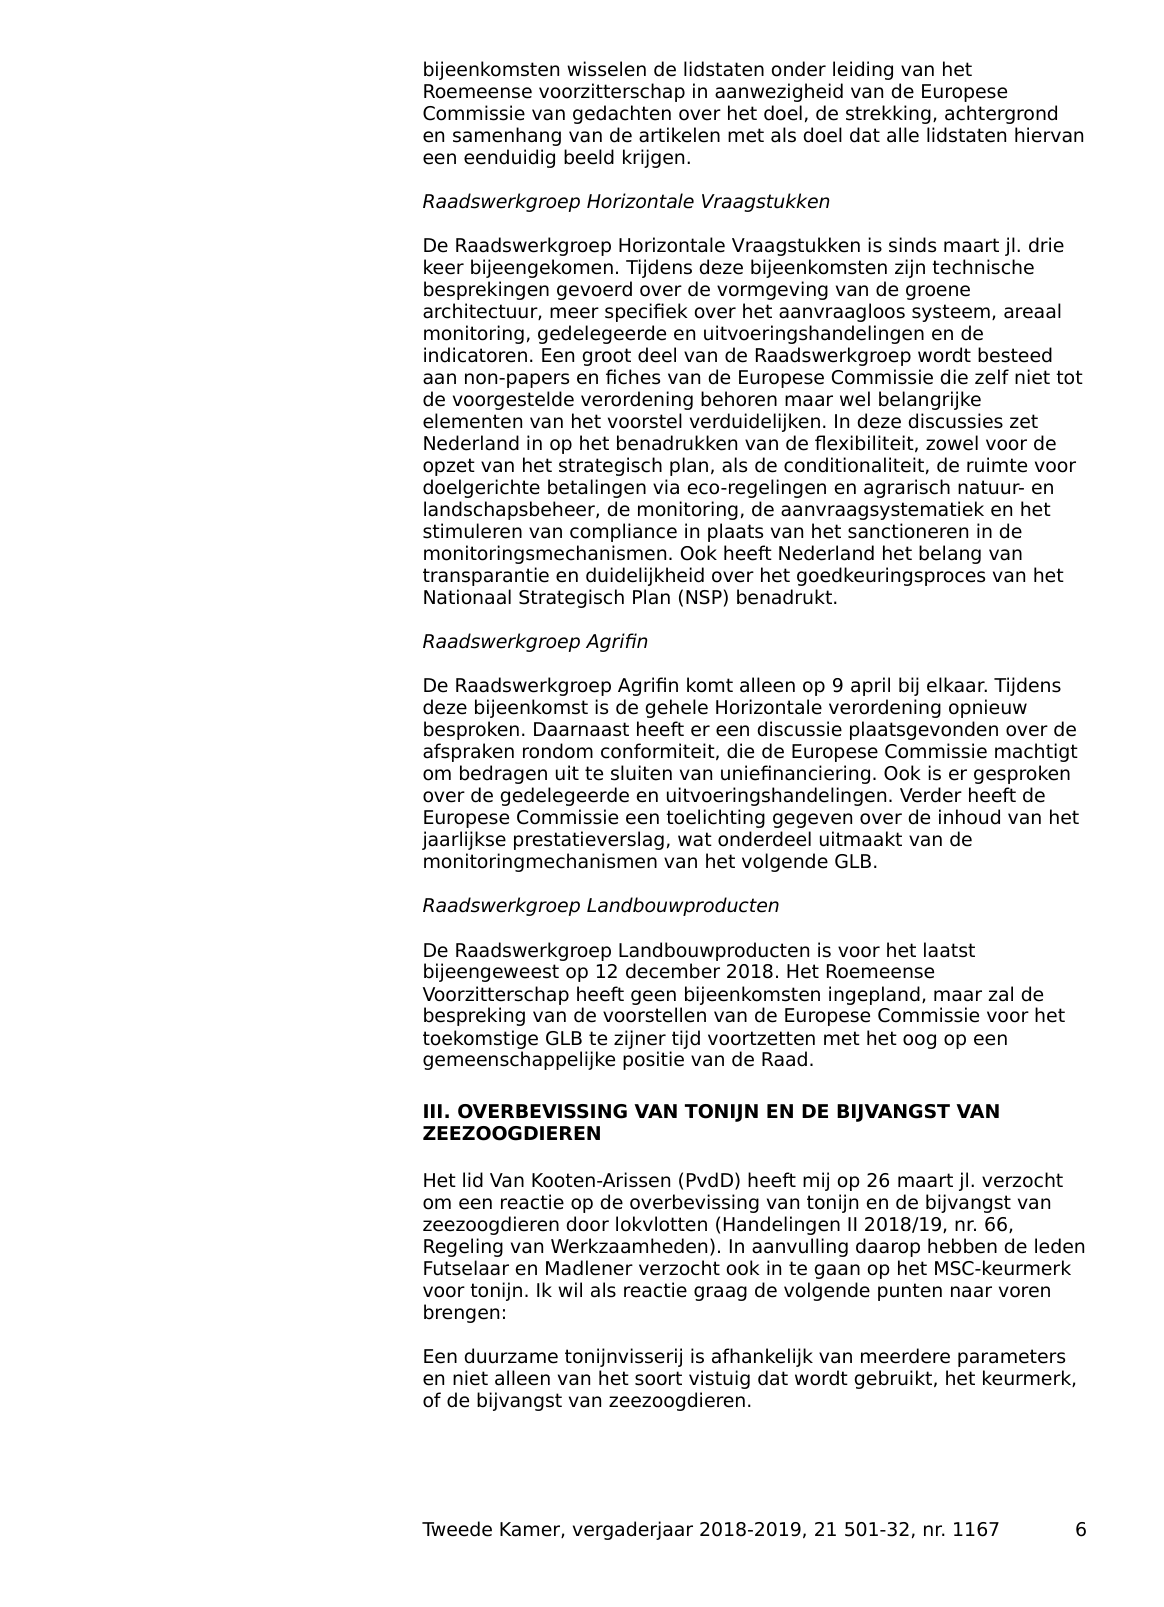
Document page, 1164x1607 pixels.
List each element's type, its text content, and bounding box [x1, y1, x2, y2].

subtitle Raadswerkgroep Horizontale Vraagstukken [422, 191, 1087, 213]
text Een duurzame tonijnvisserij is afhankelijk van meerdere parameters en niet alleen van het soort vistuig dat wordt gebruikt, het keurmerk, of de bijvangst van zeezoogdieren. [422, 1346, 1087, 1412]
subtitle Raadswerkgroep Agrifin [422, 631, 1087, 653]
subtitle III. OVERBEVISSING VAN TONIJN EN DE BIJVANGST VAN ZEEZOOGDIEREN [422, 1101, 1087, 1145]
text Het lid Van Kooten-Arissen (PvdD) heeft mij op 26 maart jl. verzocht om een reactie op de overbevissing van tonijn en de bijvangst van zeezoogdieren door lokvlotten (Handelingen II 2018/19, nr. 66, Regeling van Werkzaamheden). In aanvulling daarop hebben de leden Futselaar en Madlener verzocht ook in te gaan op het MSC-keurmerk voor tonijn. Ik wil als reactie graag de volgende punten naar voren brengen: [422, 1170, 1087, 1324]
text De Raadswerkgroep Agrifin komt alleen op 9 april bij elkaar. Tijdens deze bijeenkomst is de gehele Horizontale verordening opnieuw besproken. Daarnaast heeft er een discussie plaatsgevonden over de afspraken rondom conformiteit, die de Europese Commissie machtigt om bedragen uit te sluiten van uniefinanciering. Ook is er gesproken over de gedelegeerde en uitvoeringshandelingen. Verder heeft de Europese Commissie een toelichting gegeven over de inhoud van het jaarlijkse prestatieverslag, wat onderdeel uitmaakt van de monitoringmechanismen van het volgende GLB. [422, 675, 1087, 873]
text bijeenkomsten wisselen de lidstaten onder leiding van het Roemeense voorzitterschap in aanwezigheid van de Europese Commissie van gedachten over het doel, de strekking, achtergrond en samenhang van de artikelen met als doel dat alle lidstaten hiervan een eenduidig beeld krijgen. [422, 59, 1087, 169]
text De Raadswerkgroep Horizontale Vraagstukken is sinds maart jl. drie keer bijeengekomen. Tijdens deze bijeenkomsten zijn technische besprekingen gevoerd over de vormgeving van de groene architectuur, meer specifiek over het aanvraagloos systeem, areaal monitoring, gedelegeerde en uitvoeringshandelingen en de indicatoren. Een groot deel van de Raadswerkgroep wordt besteed aan non-papers en fiches van de Europese Commissie die zelf niet tot de voorgestelde verordening behoren maar wel belangrijke elementen van het voorstel verduidelijken. In deze discussies zet Nederland in op het benadrukken van de flexibiliteit, zowel voor de opzet van het strategisch plan, als de conditionaliteit, de ruimte voor doelgerichte betalingen via eco-regelingen en agrarisch natuur- en landschapsbeheer, de monitoring, de aanvraagsystematiek en het stimuleren van compliance in plaats van het sanctioneren in de monitoringsmechanismen. Ook heeft Nederland het belang van transparantie en duidelijkheid over het goedkeuringsproces van het Nationaal Strategisch Plan (NSP) benadrukt. [422, 235, 1087, 609]
subtitle Raadswerkgroep Landbouwproducten [422, 895, 1087, 917]
text De Raadswerkgroep Landbouwproducten is voor het laatst bijeengeweest op 12 december 2018. Het Roemeense Voorzitterschap heeft geen bijeenkomsten ingepland, maar zal de bespreking van de voorstellen van de Europese Commissie voor het toekomstige GLB te zijner tijd voortzetten met het oog op een gemeenschappelijke positie van de Raad. [422, 939, 1087, 1071]
